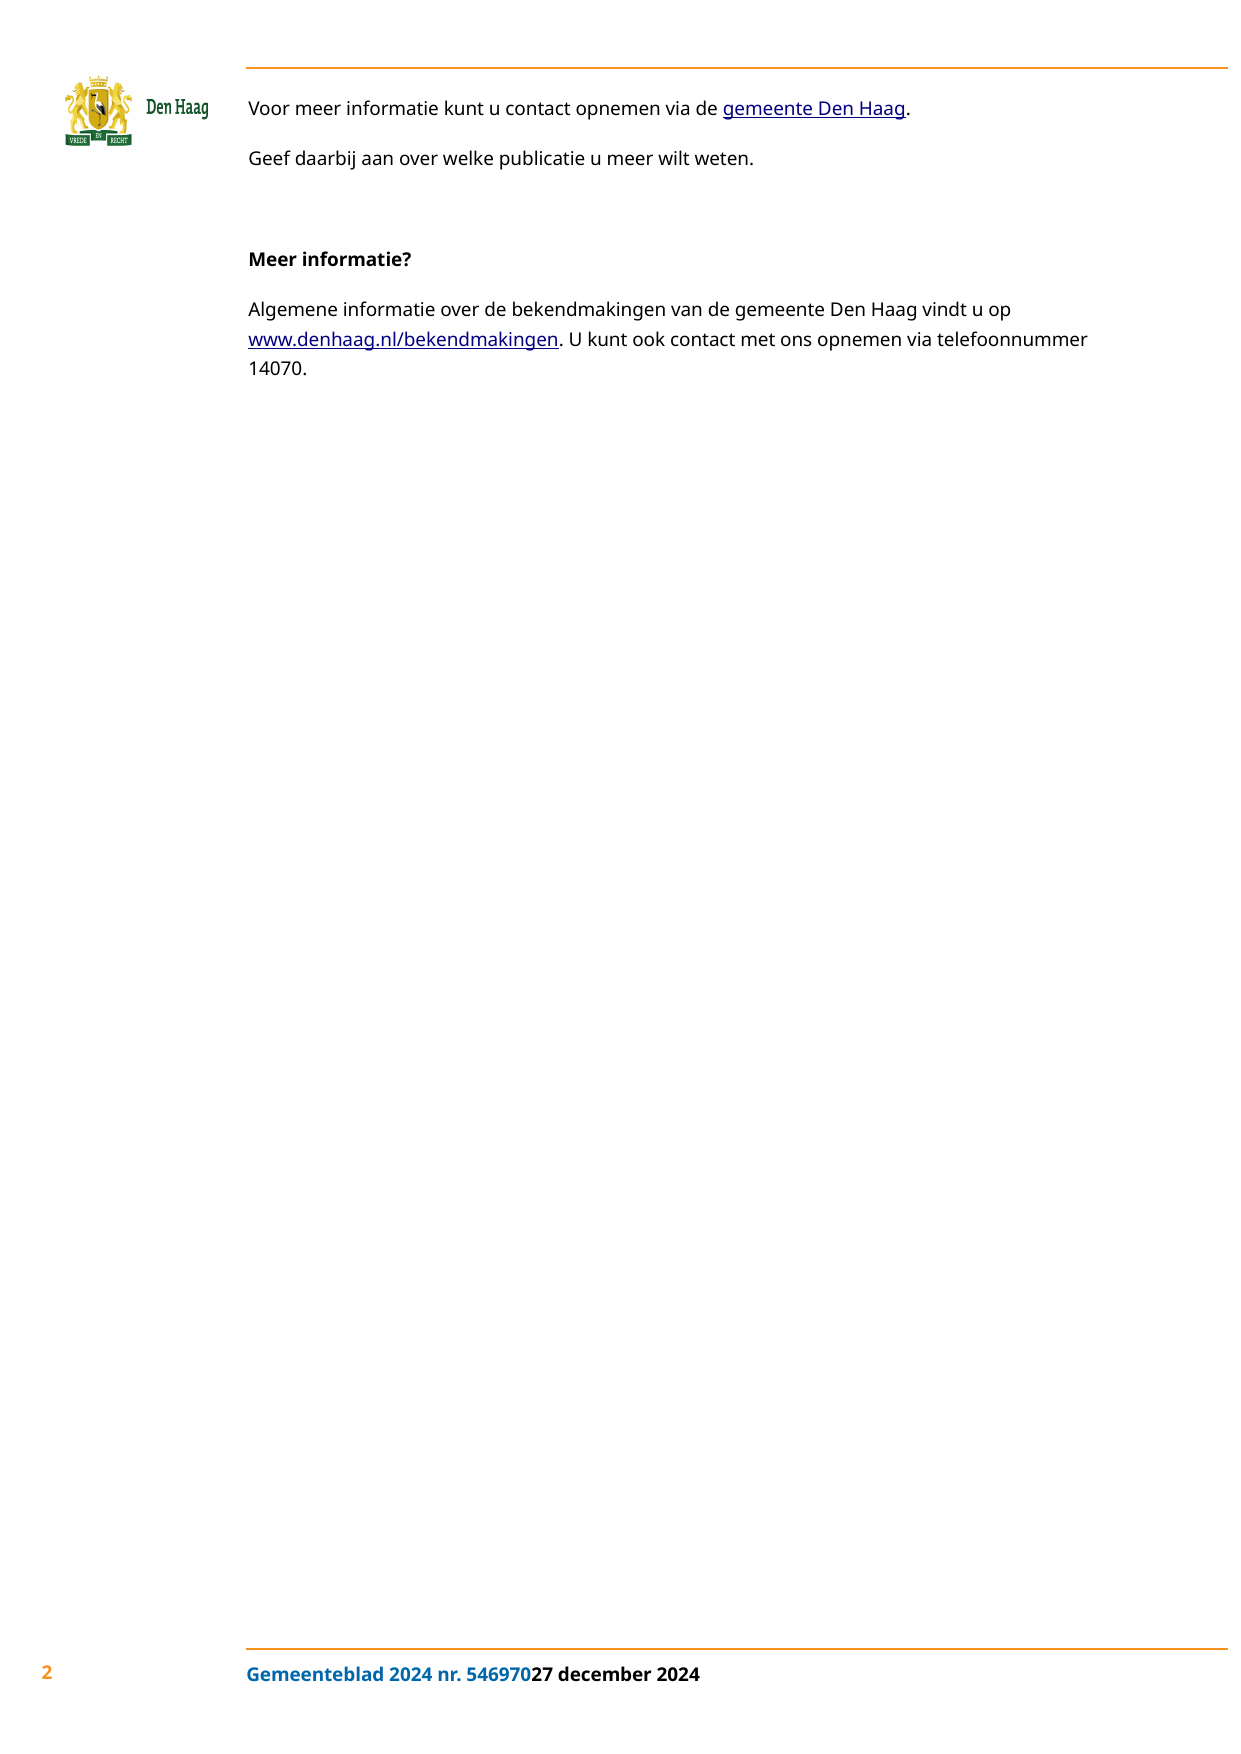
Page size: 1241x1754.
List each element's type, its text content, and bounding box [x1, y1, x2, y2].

text Meer informatie? [248, 246, 1152, 272]
picture [41, 47, 231, 172]
text Voor meer informatie kunt u contact opnemen via de gemeente Den Haag. [248, 95, 1152, 121]
text Algemene informatie over de bekendmakingen van de gemeente Den Haag vindt u op www.denhaag.nl/bekendmakingen. U kunt ook contact met ons opnemen via telefoonnummer 14070. [248, 296, 1152, 381]
text Geef daarbij aan over welke publicatie u meer wilt weten. [248, 145, 1152, 171]
